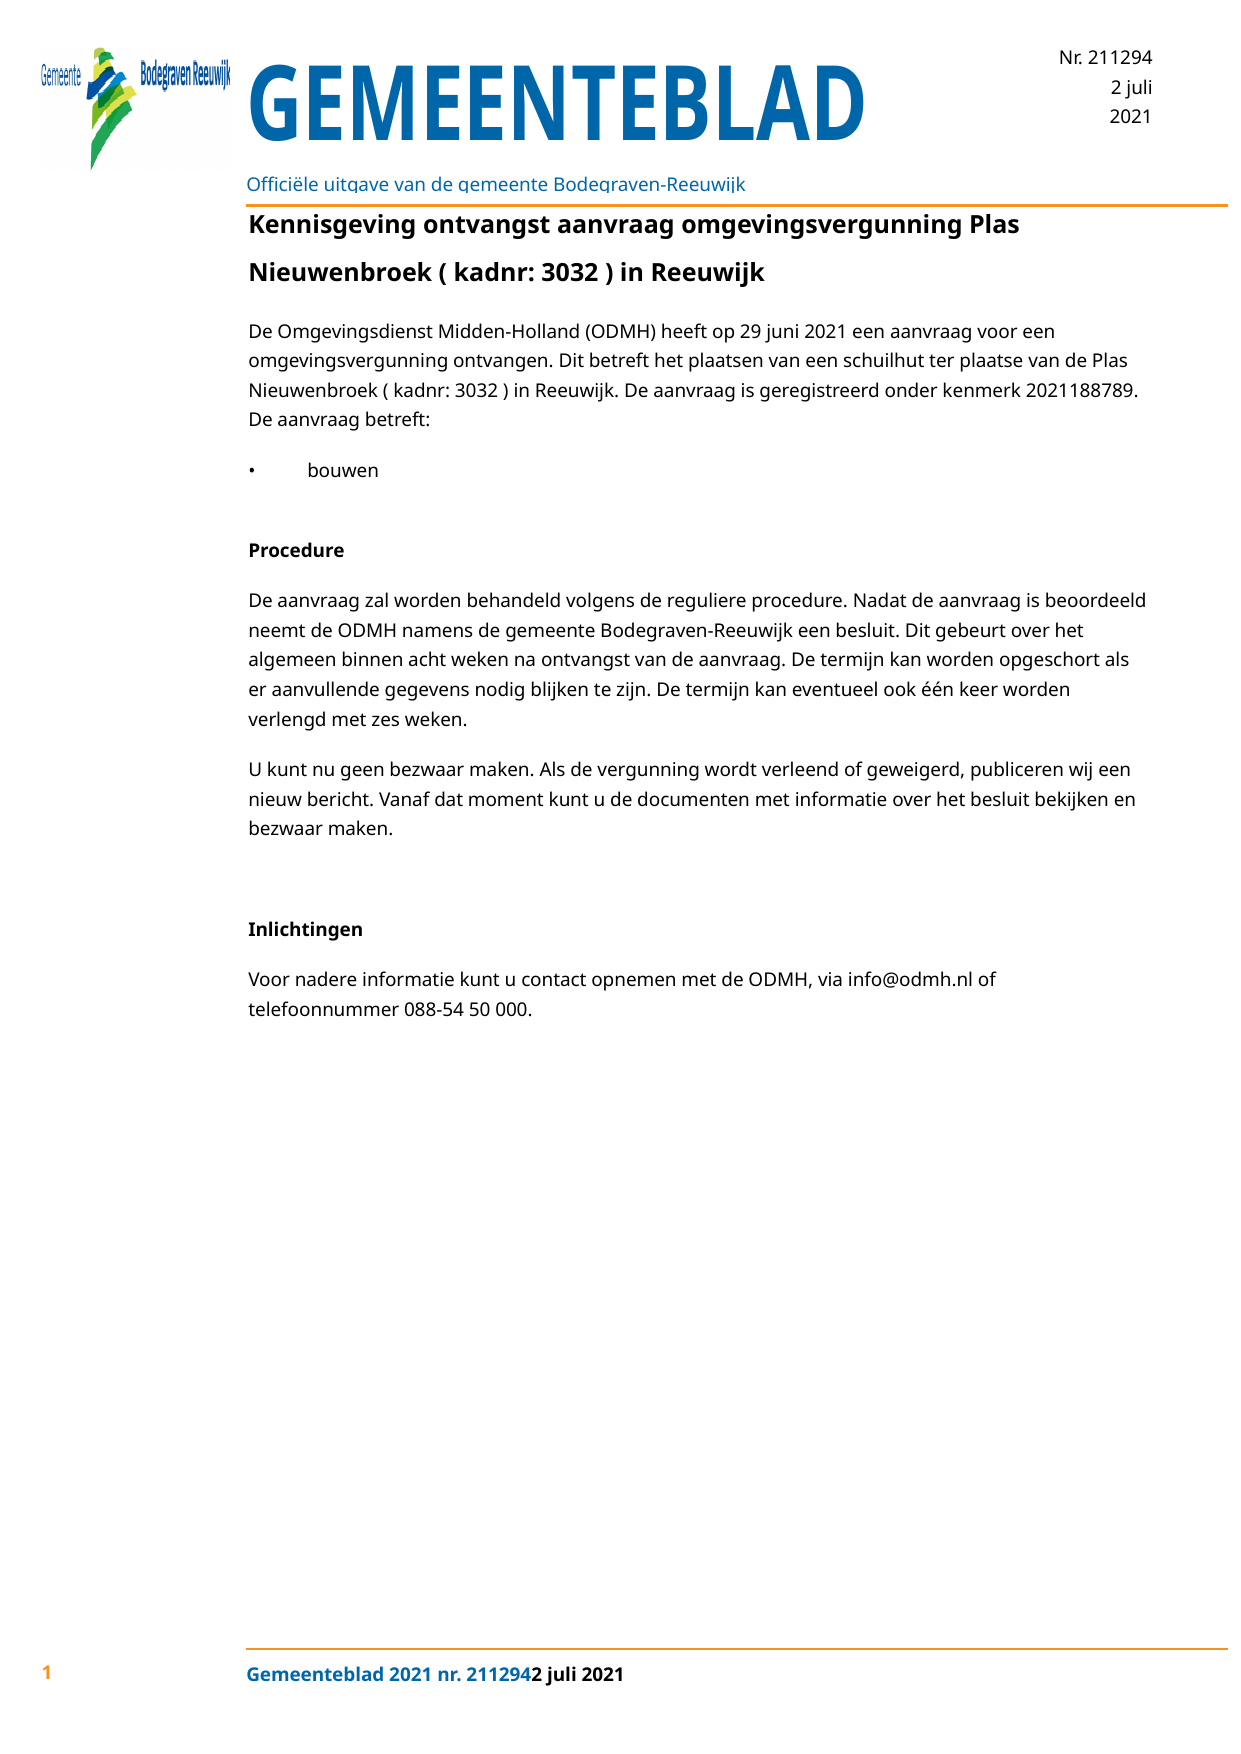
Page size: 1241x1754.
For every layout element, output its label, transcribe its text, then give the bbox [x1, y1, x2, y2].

text De aanvraag zal worden behandeld volgens de reguliere procedure. Nadat de aanvraag is beoordeeld neemt de ODMH namens de gemeente Bodegraven-Reeuwijk een besluit. Dit gebeurt over het algemeen binnen acht weken na ontvangst van de aanvraag. De termijn kan worden opgeschort als er aanvullende gegevens nodig blijken te zijn. De termijn kan eventueel ook één keer worden verlengd met zes weken. [248, 587, 1152, 732]
text U kunt nu geen bezwaar maken. Als de vergunning wordt verleend of geweigerd, publiceren wij een nieuw bericht. Vanaf dat moment kunt u de documenten met informatie over het besluit bekijken en bezwaar maken. [248, 756, 1152, 841]
list bouwen [248, 457, 1152, 483]
text Inlichtingen [248, 916, 1152, 942]
text Voor nadere informatie kunt u contact opnemen met de ODMH, via info@odmh.nl of telefoonnummer 088-54 50 000. [248, 967, 1152, 1022]
picture [41, 47, 231, 172]
text Kennisgeving ontvangst aanvraag omgevingsvergunning Plas Nieuwenbroek ( kadnr: 3032 ) in Reeuwijk [248, 207, 1152, 288]
text De Omgevingsdienst Midden-Holland (ODMH) heeft op 29 juni 2021 een aanvraag voor een omgevingsvergunning ontvangen. Dit betreft het plaatsen van een schuilhut ter plaatse van de Plas Nieuwenbroek ( kadnr: 3032 ) in Reeuwijk. De aanvraag is geregistreerd onder kenmerk 2021188789. De aanvraag betreft: [248, 318, 1152, 432]
text Procedure [248, 537, 1152, 563]
